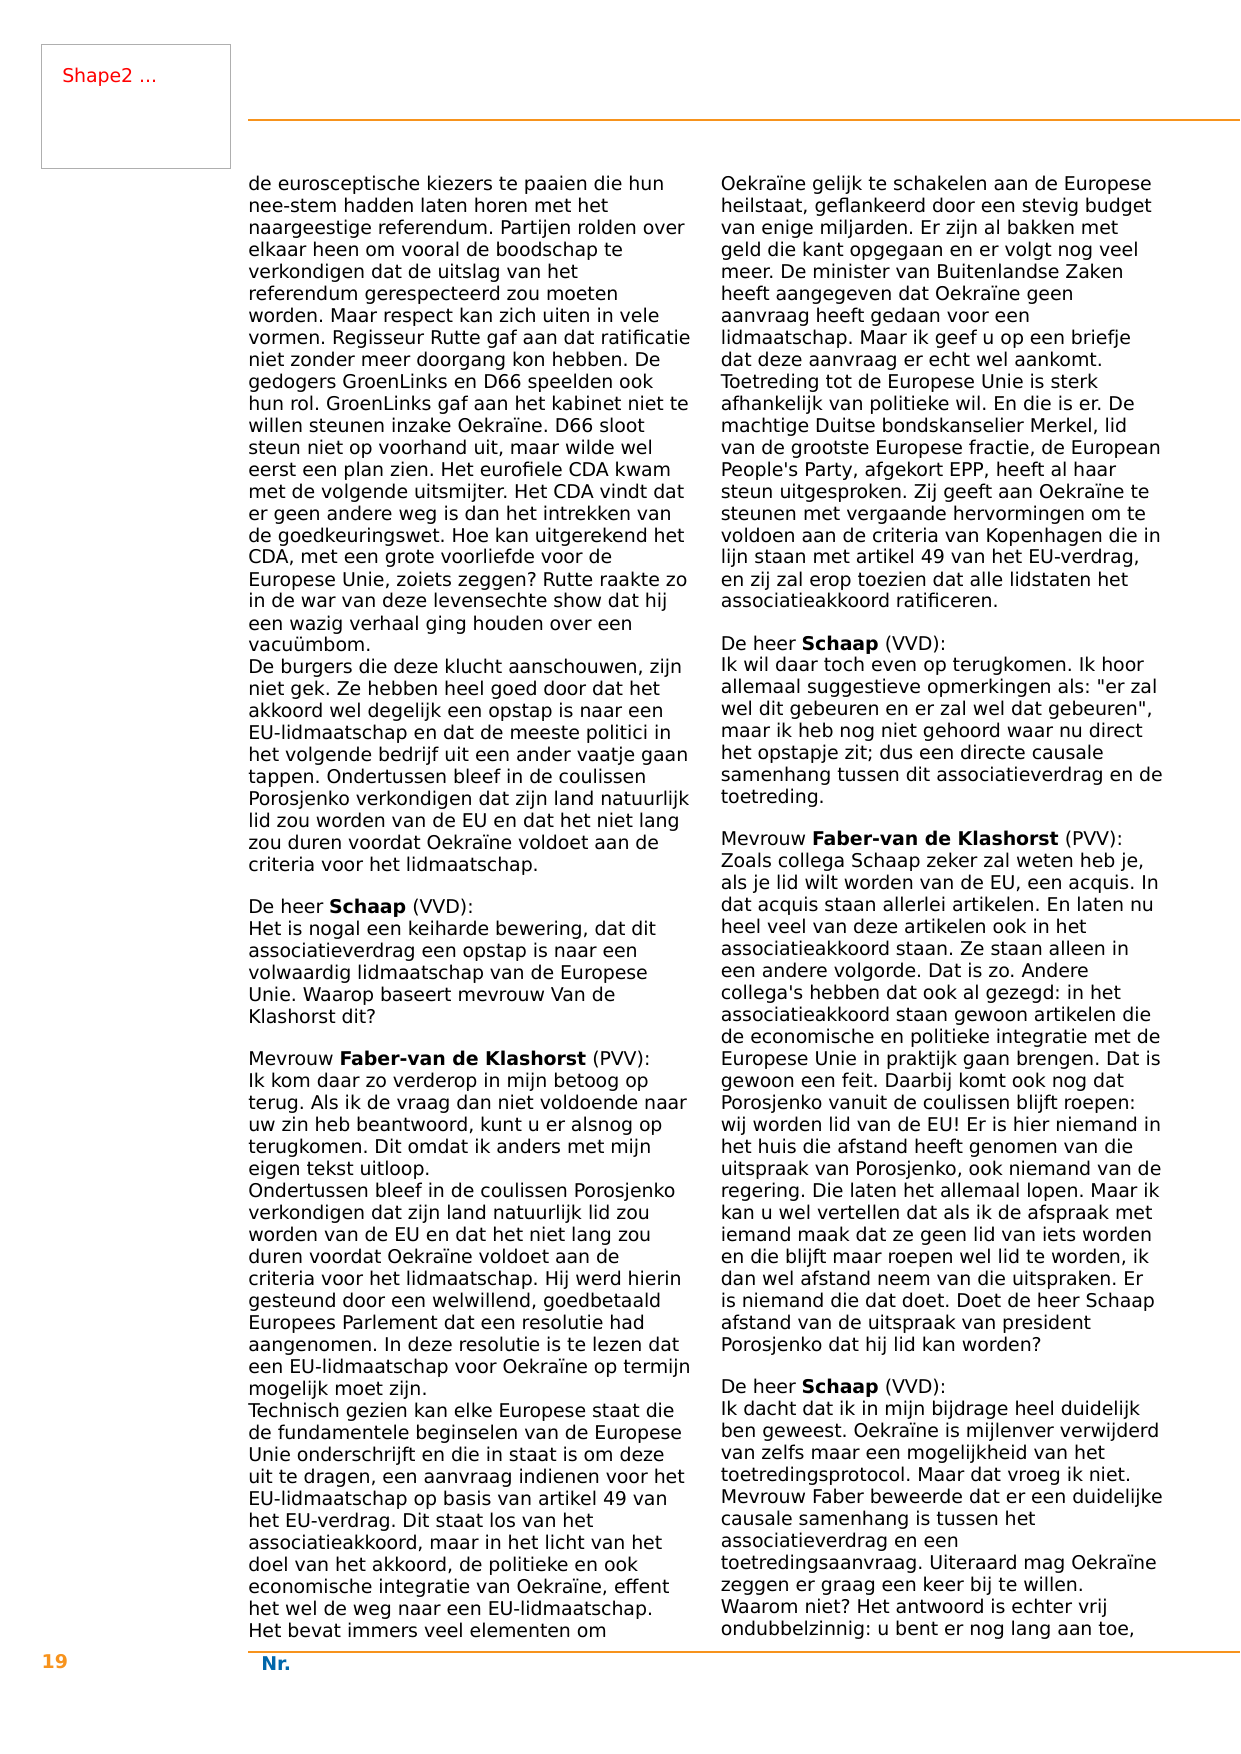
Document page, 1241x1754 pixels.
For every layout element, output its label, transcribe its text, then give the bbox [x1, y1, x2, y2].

text Ik kom daar zo verderop in mijn betoog op terug. Als ik de vraag dan niet voldoende naar uw zin heb beantwoord, kunt u er alsnog op terugkomen. Dit omdat ik anders met mijn eigen tekst uitloop. [248, 1070, 691, 1180]
text De heer Schaap (VVD): [721, 1376, 1163, 1398]
text Mevrouw Faber-van de Klashorst (PVV): [721, 828, 1163, 850]
text Oekraïne gelijk te schakelen aan de Europese heilstaat, geflankeerd door een stevig budget van enige miljarden. Er zijn al bakken met geld die kant opgegaan en er volgt nog veel meer. De minister van Buitenlandse Zaken heeft aangegeven dat Oekraïne geen aanvraag heeft gedaan voor een lidmaatschap. Maar ik geef u op een briefje dat deze aanvraag er echt wel aankomt. Toetreding tot de Europese Unie is sterk afhankelijk van politieke wil. En die is er. De machtige Duitse bondskanselier Merkel, lid van de grootste Europese fractie, de European People's Party, afgekort EPP, heeft al haar steun uitgesproken. Zij geeft aan Oekraïne te steunen met vergaande hervormingen om te voldoen aan de criteria van Kopenhagen die in lijn staan met artikel 49 van het EU-verdrag, en zij zal erop toezien dat alle lidstaten het associatieakkoord ratificeren. [721, 173, 1163, 612]
text Ik wil daar toch even op terugkomen. Ik hoor allemaal suggestieve opmerkingen als: "er zal wel dit gebeuren en er zal wel dat gebeuren", maar ik heb nog niet gehoord waar nu direct het opstapje zit; dus een directe causale samenhang tussen dit associatieverdrag en de toetreding. [721, 654, 1163, 808]
text De burgers die deze klucht aanschouwen, zijn niet gek. Ze hebben heel goed door dat het akkoord wel degelijk een opstap is naar een EU-lidmaatschap en dat de meeste politici in het volgende bedrijf uit een ander vaatje gaan tappen. Ondertussen bleef in de coulissen Porosjenko verkondigen dat zijn land natuurlijk lid zou worden van de EU en dat het niet lang zou duren voordat Oekraïne voldoet aan de criteria voor het lidmaatschap. [248, 656, 691, 876]
text De heer Schaap (VVD): [721, 632, 1163, 654]
text Technisch gezien kan elke Europese staat die de fundamentele beginselen van de Europese Unie onderschrijft en die in staat is om deze uit te dragen, een aanvraag indienen voor het EU-lidmaatschap op basis van artikel 49 van het EU-verdrag. Dit staat los van het associatieakkoord, maar in het licht van het doel van het akkoord, de politieke en ook economische integratie van Oekraïne, effent het wel de weg naar een EU-lidmaatschap. Het bevat immers veel elementen om [248, 1400, 691, 1641]
text de eurosceptische kiezers te paaien die hun nee-stem hadden laten horen met het naargeestige referendum. Partijen rolden over elkaar heen om vooral de boodschap te verkondigen dat de uitslag van het referendum gerespecteerd zou moeten worden. Maar respect kan zich uiten in vele vormen. Regisseur Rutte gaf aan dat ratificatie niet zonder meer doorgang kon hebben. De gedogers GroenLinks en D66 speelden ook hun rol. GroenLinks gaf aan het kabinet niet te willen steunen inzake Oekraïne. D66 sloot steun niet op voorhand uit, maar wilde wel eerst een plan zien. Het eurofiele CDA kwam met de volgende uitsmijter. Het CDA vindt dat er geen andere weg is dan het intrekken van de goedkeuringswet. Hoe kan uitgerekend het CDA, met een grote voorliefde voor de Europese Unie, zoiets zeggen? Rutte raakte zo in de war van deze levensechte show dat hij een wazig verhaal ging houden over een vacuümbom. [248, 173, 691, 656]
text Mevrouw Faber-van de Klashorst (PVV): [248, 1048, 691, 1070]
text Het is nogal een keiharde bewering, dat dit associatieverdrag een opstap is naar een volwaardig lidmaatschap van de Europese Unie. Waarop baseert mevrouw Van de Klashorst dit? [248, 918, 691, 1028]
text Ik dacht dat ik in mijn bijdrage heel duidelijk ben geweest. Oekraïne is mijlenver verwijderd van zelfs maar een mogelijkheid van het toetredingsprotocol. Maar dat vroeg ik niet. Mevrouw Faber beweerde dat er een duidelijke causale samenhang is tussen het associatieverdrag en een toetredingsaanvraag. Uiteraard mag Oekraïne zeggen er graag een keer bij te willen. Waarom niet? Het antwoord is echter vrij ondubbelzinnig: u bent er nog lang aan toe, [721, 1398, 1163, 1639]
text Ondertussen bleef in de coulissen Porosjenko verkondigen dat zijn land natuurlijk lid zou worden van de EU en dat het niet lang zou duren voordat Oekraïne voldoet aan de criteria voor het lidmaatschap. Hij werd hierin gesteund door een welwillend, goedbetaald Europees Parlement dat een resolutie had aangenomen. In deze resolutie is te lezen dat een EU-lidmaatschap voor Oekraïne op termijn mogelijk moet zijn. [248, 1180, 691, 1400]
text De heer Schaap (VVD): [248, 896, 691, 918]
text Zoals collega Schaap zeker zal weten heb je, als je lid wilt worden van de EU, een acquis. In dat acquis staan allerlei artikelen. En laten nu heel veel van deze artikelen ook in het associatieakkoord staan. Ze staan alleen in een andere volgorde. Dat is zo. Andere collega's hebben dat ook al gezegd: in het associatieakkoord staan gewoon artikelen die de economische en politieke integratie met de Europese Unie in praktijk gaan brengen. Dat is gewoon een feit. Daarbij komt ook nog dat Porosjenko vanuit de coulissen blijft roepen: wij worden lid van de EU! Er is hier niemand in het huis die afstand heeft genomen van die uitspraak van Porosjenko, ook niemand van de regering. Die laten het allemaal lopen. Maar ik kan u wel vertellen dat als ik de afspraak met iemand maak dat ze geen lid van iets worden en die blijft maar roepen wel lid te worden, ik dan wel afstand neem van die uitspraken. Er is niemand die dat doet. Doet de heer Schaap afstand van de uitspraak van president Porosjenko dat hij lid kan worden? [721, 850, 1163, 1356]
